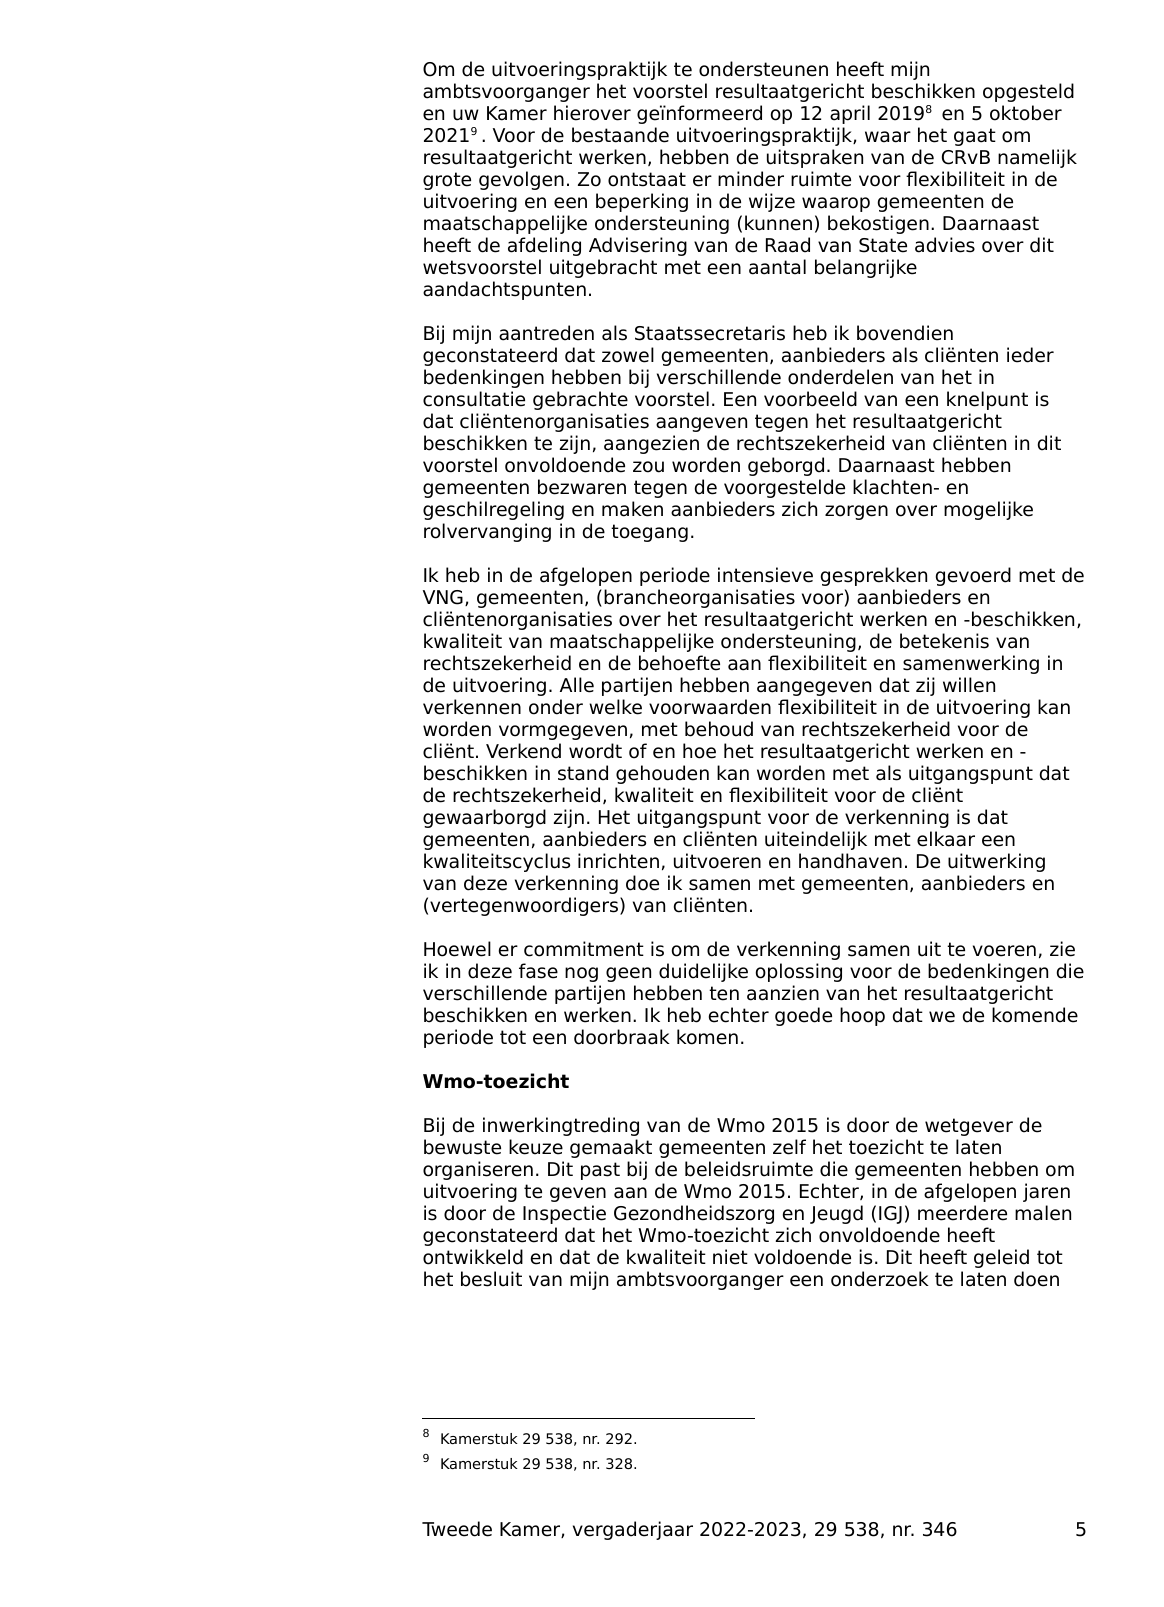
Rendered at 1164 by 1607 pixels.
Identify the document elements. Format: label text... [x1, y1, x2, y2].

text Bij de inwerkingtreding van de Wmo 2015 is door de wetgever de bewuste keuze gemaakt gemeenten zelf het toezicht te laten organiseren. Dit past bij de beleidsruimte die gemeenten hebben om uitvoering te geven aan de Wmo 2015. Echter, in de afgelopen jaren is door de Inspectie Gezondheidszorg en Jeugd (IGJ) meerdere malen geconstateerd dat het Wmo-toezicht zich onvoldoende heeft ontwikkeld en dat de kwaliteit niet voldoende is. Dit heeft geleid tot het besluit van mijn ambtsvoorganger een onderzoek te laten doen [422, 1115, 1087, 1291]
subtitle Wmo-toezicht [422, 1071, 1087, 1093]
text Ik heb in de afgelopen periode intensieve gesprekken gevoerd met de VNG, gemeenten, (brancheorganisaties voor) aanbieders en cliëntenorganisaties over het resultaatgericht werken en -beschikken, kwaliteit van maatschappelijke ondersteuning, de betekenis van rechtszekerheid en de behoefte aan flexibiliteit en samenwerking in de uitvoering. Alle partijen hebben aangegeven dat zij willen verkennen onder welke voorwaarden flexibiliteit in de uitvoering kan worden vormgegeven, met behoud van rechtszekerheid voor de cliënt. Verkend wordt of en hoe het resultaatgericht werken en -beschikken in stand gehouden kan worden met als uitgangspunt dat de rechtszekerheid, kwaliteit en flexibiliteit voor de cliënt gewaarborgd zijn. Het uitgangspunt voor de verkenning is dat gemeenten, aanbieders en cliënten uiteindelijk met elkaar een kwaliteitscyclus inrichten, uitvoeren en handhaven. De uitwerking van deze verkenning doe ik samen met gemeenten, aanbieders en (vertegenwoordigers) van cliënten. [422, 565, 1087, 917]
text Om de uitvoeringspraktijk te ondersteunen heeft mijn ambtsvoorganger het voorstel resultaatgericht beschikken opgesteld en uw Kamer hierover geïnformeerd op 12 april 2019 en 5 oktober 2021. Voor de bestaande uitvoeringspraktijk, waar het gaat om resultaatgericht werken, hebben de uitspraken van de CRvB namelijk grote gevolgen. Zo ontstaat er minder ruimte voor flexibiliteit in de uitvoering en een beperking in de wijze waarop gemeenten de maatschappelijke ondersteuning (kunnen) bekostigen. Daarnaast heeft de afdeling Advisering van de Raad van State advies over dit wetsvoorstel uitgebracht met een aantal belangrijke aandachtspunten. [422, 59, 1087, 301]
text Kamerstuk 29 538, nr. 292. [422, 1427, 1087, 1449]
text Kamerstuk 29 538, nr. 328. [422, 1452, 1087, 1474]
text Hoewel er commitment is om de verkenning samen uit te voeren, zie ik in deze fase nog geen duidelijke oplossing voor de bedenkingen die verschillende partijen hebben ten aanzien van het resultaatgericht beschikken en werken. Ik heb echter goede hoop dat we de komende periode tot een doorbraak komen. [422, 939, 1087, 1049]
text Bij mijn aantreden als Staatssecretaris heb ik bovendien geconstateerd dat zowel gemeenten, aanbieders als cliënten ieder bedenkingen hebben bij verschillende onderdelen van het in consultatie gebrachte voorstel. Een voorbeeld van een knelpunt is dat cliëntenorganisaties aangeven tegen het resultaatgericht beschikken te zijn, aangezien de rechtszekerheid van cliënten in dit voorstel onvoldoende zou worden geborgd. Daarnaast hebben gemeenten bezwaren tegen de voorgestelde klachten- en geschilregeling en maken aanbieders zich zorgen over mogelijke rolvervanging in de toegang. [422, 323, 1087, 543]
